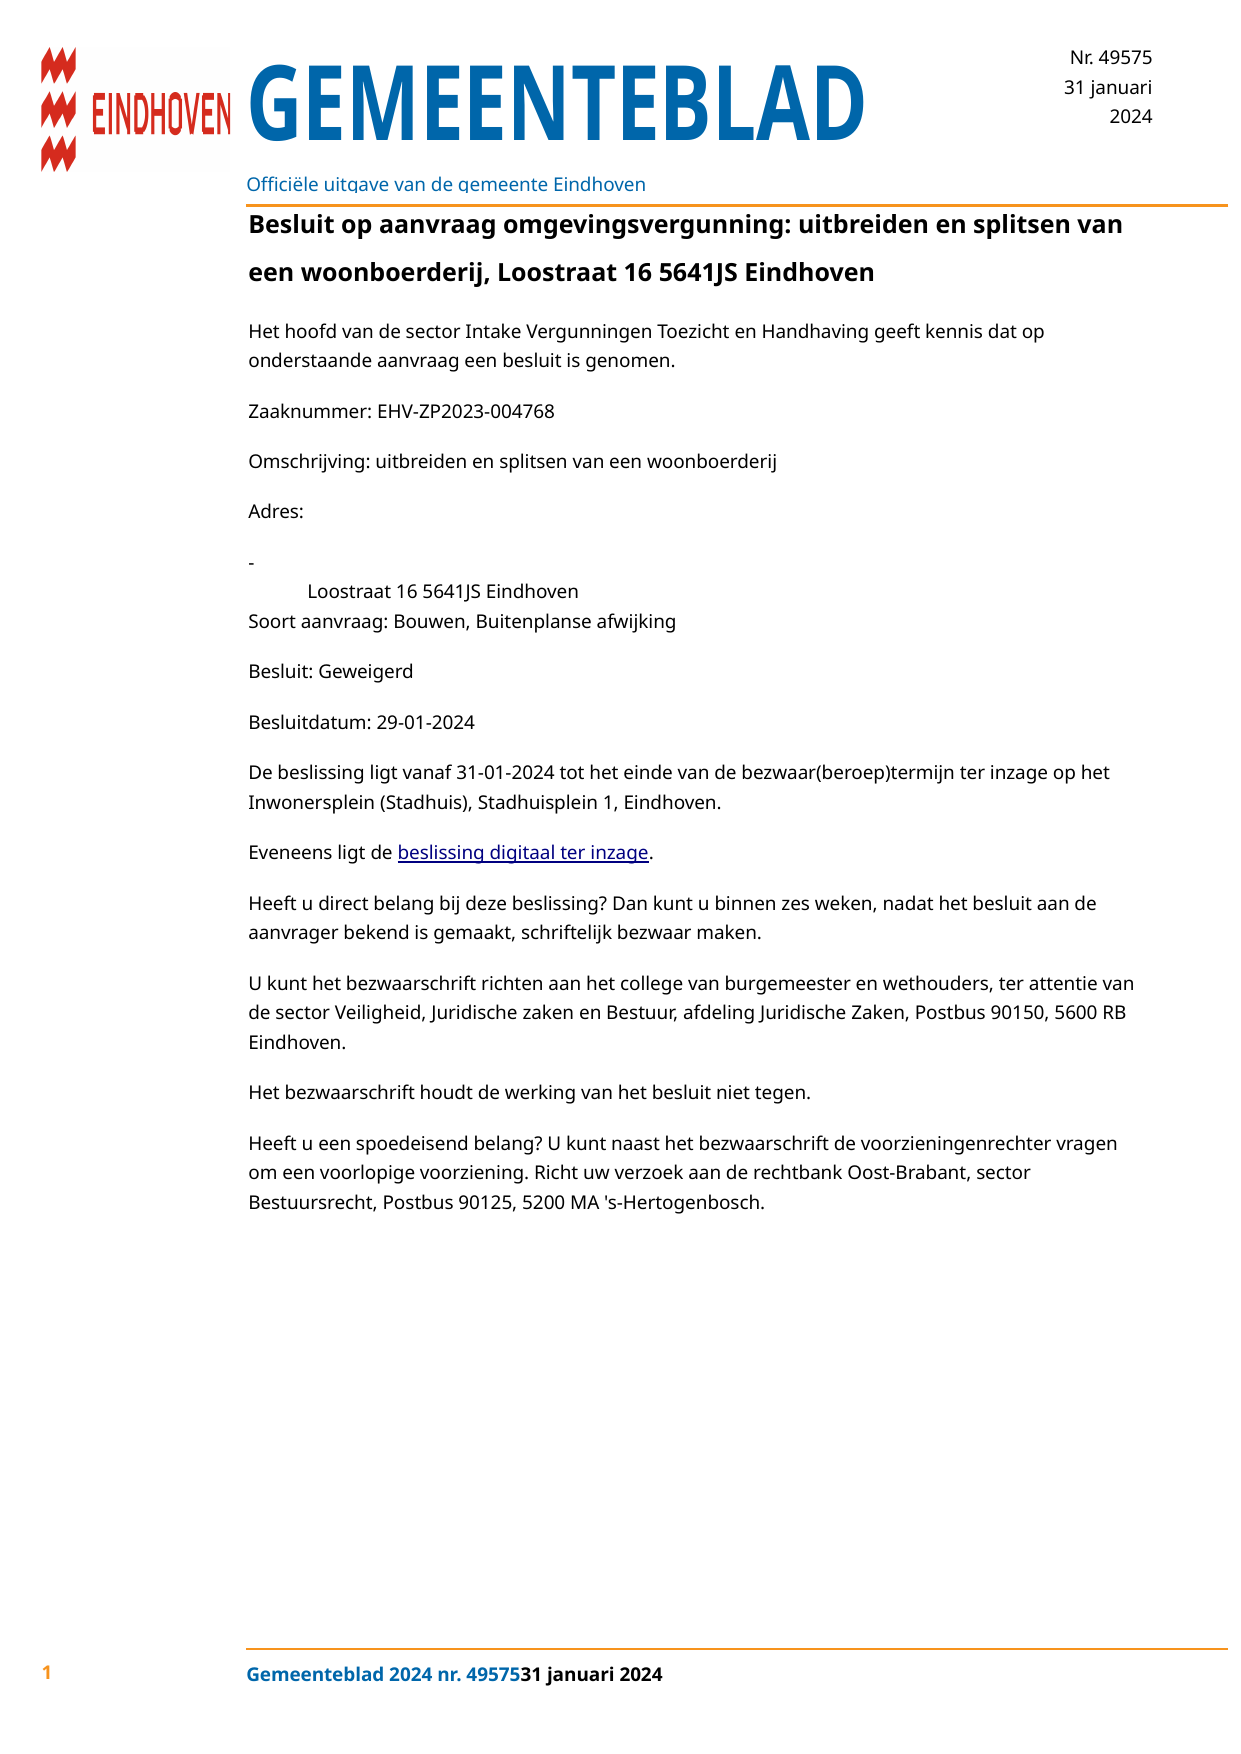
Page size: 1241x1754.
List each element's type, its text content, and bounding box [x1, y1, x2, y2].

text Eveneens ligt de beslissing digitaal ter inzage. [248, 839, 1152, 865]
picture [41, 47, 231, 172]
text Omschrijving: uitbreiden en splitsen van een woonboerderij [248, 448, 1152, 474]
text Het bezwaarschrift houdt de werking van het besluit niet tegen. [248, 1079, 1152, 1105]
list Loostraat 16 5641JS Eindhoven [248, 579, 1152, 604]
text Heeft u een spoedeisend belang? U kunt naast het bezwaarschrift de voorzieningenrechter vragen om een voorlopige voorziening. Richt uw verzoek aan de rechtbank Oost-Brabant, sector Bestuursrecht, Postbus 90125, 5200 MA 's-Hertogenbosch. [248, 1130, 1152, 1215]
text De beslissing ligt vanaf 31-01-2024 tot het einde van de bezwaar(beroep)termijn ter inzage op het Inwonersplein (Stadhuis), Stadhuisplein 1, Eindhoven. [248, 759, 1152, 815]
text Besluitdatum: 29-01-2024 [248, 709, 1152, 735]
text U kunt het bezwaarschrift richten aan het college van burgemeester en wethouders, ter attentie van de sector Veiligheid, Juridische zaken en Bestuur, afdeling Juridische Zaken, Postbus 90150, 5600 RB Eindhoven. [248, 970, 1152, 1055]
text Besluit op aanvraag omgevingsvergunning: uitbreiden en splitsen van een woonboerderij, Loostraat 16 5641JS Eindhoven [248, 207, 1152, 288]
text Heeft u direct belang bij deze beslissing? Dan kunt u binnen zes weken, nadat het besluit aan de aanvrager bekend is gemaakt, schriftelijk bezwaar maken. [248, 890, 1152, 945]
text Besluit: Geweigerd [248, 659, 1152, 684]
text Adres: [248, 499, 1152, 524]
text Het hoofd van de sector Intake Vergunningen Toezicht en Handhaving geeft kennis dat op onderstaande aanvraag een besluit is genomen. [248, 318, 1152, 373]
text Soort aanvraag: Bouwen, Buitenplanse afwijking [248, 608, 1152, 634]
text Zaaknummer: EHV-ZP2023-004768 [248, 398, 1152, 424]
